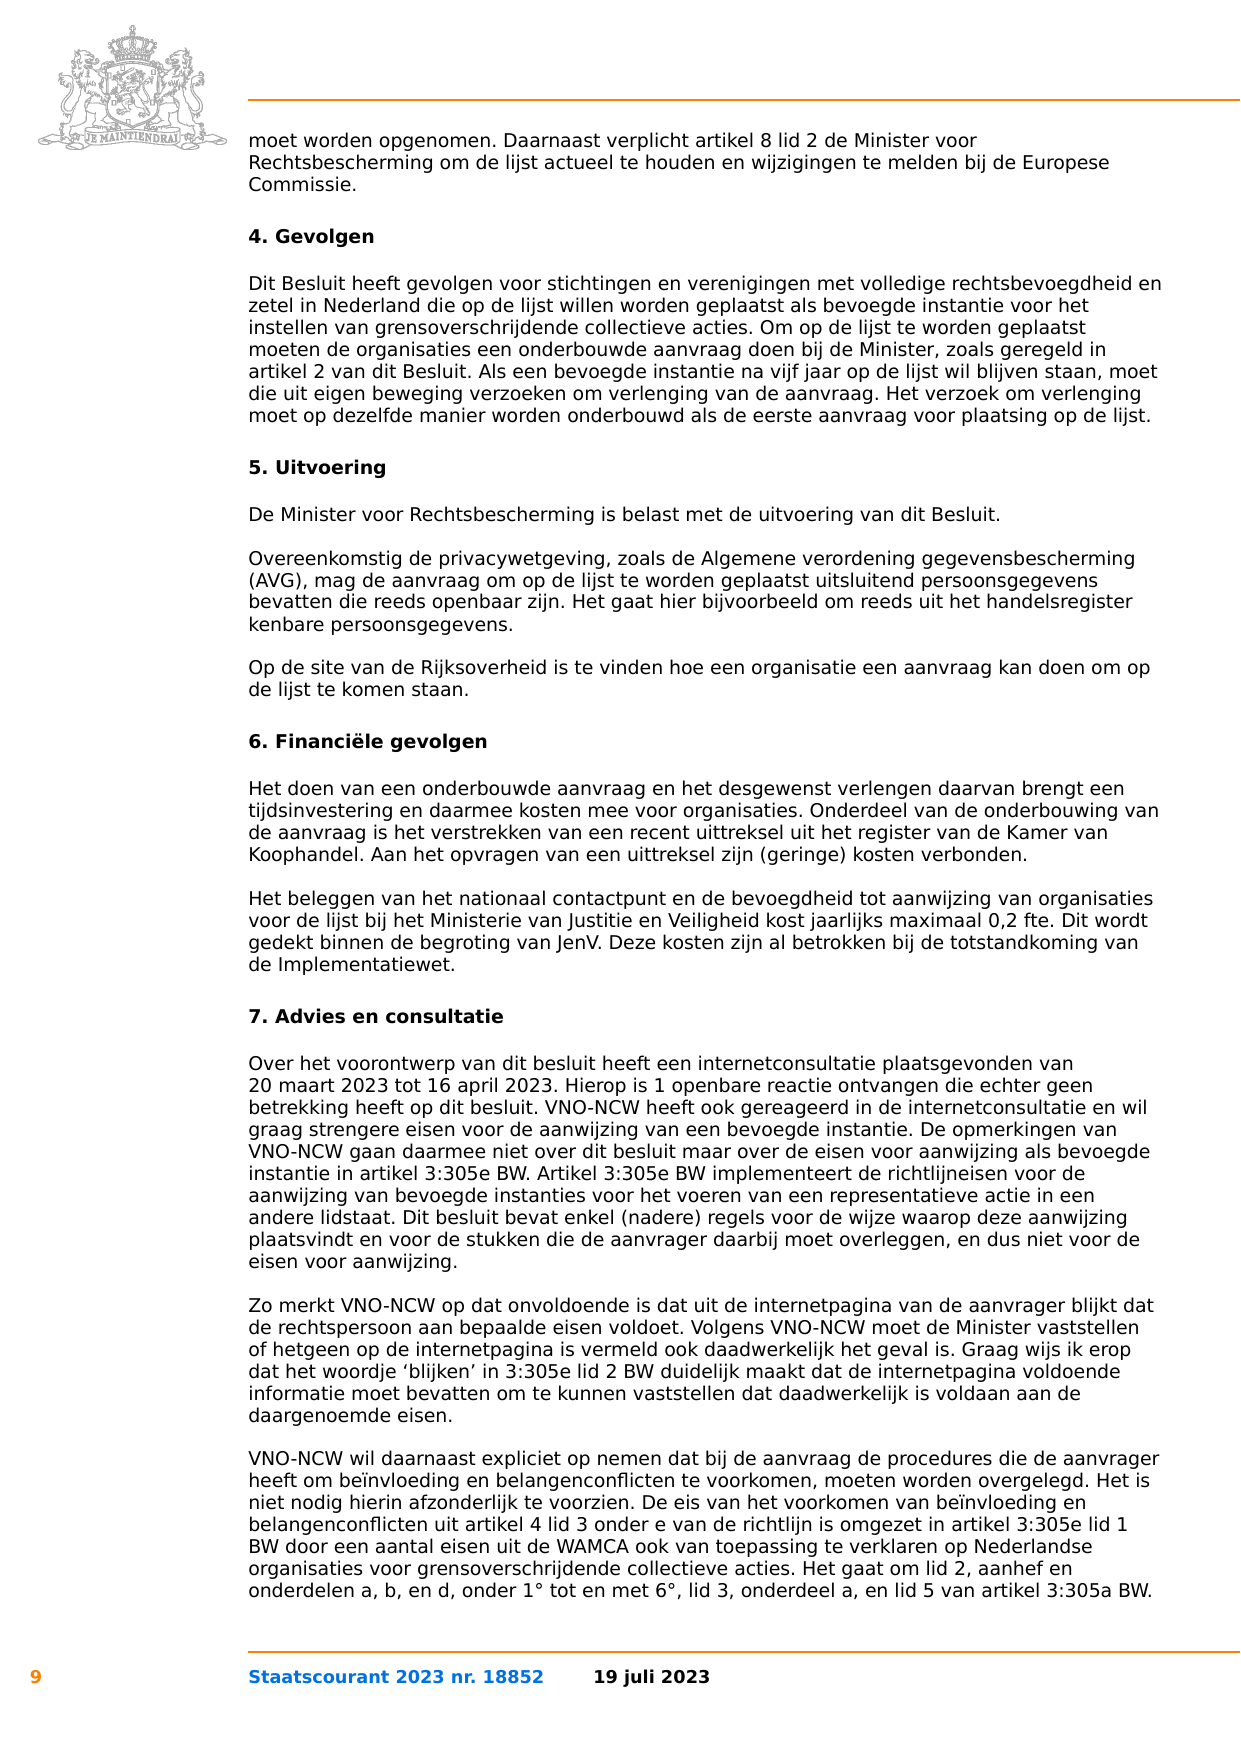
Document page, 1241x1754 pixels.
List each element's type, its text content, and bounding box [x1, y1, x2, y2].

text Het doen van een onderbouwde aanvraag en het desgewenst verlengen daarvan brengt een tijdsinvestering en daarmee kosten mee voor organisaties. Onderdeel van de onderbouwing van de aanvraag is het verstrekken van een recent uittreksel uit het register van de Kamer van Koophandel. Aan het opvragen van een uittreksel zijn (geringe) kosten verbonden. [248, 778, 1163, 866]
subtitle 5. Uitvoering [248, 457, 1163, 479]
subtitle 7. Advies en consultatie [248, 1006, 1163, 1028]
text Zo merkt VNO-NCW op dat onvoldoende is dat uit de internetpagina van de aanvrager blijkt dat de rechtspersoon aan bepaalde eisen voldoet. Volgens VNO-NCW moet de Minister vaststellen of hetgeen op de internetpagina is vermeld ook daadwerkelijk het geval is. Graag wijs ik erop dat het woordje ‘blijken’ in 3:305e lid 2 BW duidelijk maakt dat de internetpagina voldoende informatie moet bevatten om te kunnen vaststellen dat daadwerkelijk is voldaan aan de daargenoemde eisen. [248, 1294, 1163, 1426]
text Overeenkomstig de privacywetgeving, zoals de Algemene verordening gegevensbescherming (AVG), mag de aanvraag om op de lijst te worden geplaatst uitsluitend persoonsgegevens bevatten die reeds openbaar zijn. Het gaat hier bijvoorbeeld om reeds uit het handelsregister kenbare persoonsgegevens. [248, 547, 1163, 635]
text VNO-NCW wil daarnaast expliciet op nemen dat bij de aanvraag de procedures die de aanvrager heeft om beïnvloeding en belangenconflicten te voorkomen, moeten worden overgelegd. Het is niet nodig hierin afzonderlijk te voorzien. De eis van het voorkomen van beïnvloeding en belangenconflicten uit artikel 4 lid 3 onder e van de richtlijn is omgezet in artikel 3:305e lid 1 BW door een aantal eisen uit de WAMCA ook van toepassing te verklaren op Nederlandse organisaties voor grensoverschrijdende collectieve acties. Het gaat om lid 2, aanhef en onderdelen a, b, en d, onder 1° tot en met 6°, lid 3, onderdeel a, en lid 5 van artikel 3:305a BW. [248, 1448, 1163, 1602]
text De Minister voor Rechtsbescherming is belast met de uitvoering van dit Besluit. [248, 504, 1163, 526]
text moet worden opgenomen. Daarnaast verplicht artikel 8 lid 2 de Minister voor Rechtsbescherming om de lijst actueel te houden en wijzigingen te melden bij de Europese Commissie. [248, 130, 1163, 196]
subtitle 4. Gevolgen [248, 226, 1163, 248]
text Dit Besluit heeft gevolgen voor stichtingen en verenigingen met volledige rechtsbevoegdheid en zetel in Nederland die op de lijst willen worden geplaatst als bevoegde instantie voor het instellen van grensoverschrijdende collectieve acties. Om op de lijst te worden geplaatst moeten de organisaties een onderbouwde aanvraag doen bij de Minister, zoals geregeld in artikel 2 van dit Besluit. Als een bevoegde instantie na vijf jaar op de lijst wil blijven staan, moet die uit eigen beweging verzoeken om verlenging van de aanvraag. Het verzoek om verlenging moet op dezelfde manier worden onderbouwd als de eerste aanvraag voor plaatsing op de lijst. [248, 273, 1163, 427]
picture [38, 25, 227, 150]
text Het beleggen van het nationaal contactpunt en de bevoegdheid tot aanwijzing van organisaties voor de lijst bij het Ministerie van Justitie en Veiligheid kost jaarlijks maximaal 0,2 fte. Dit wordt gedekt binnen de begroting van JenV. Deze kosten zijn al betrokken bij de totstandkoming van de Implementatiewet. [248, 888, 1163, 976]
subtitle 6. Financiële gevolgen [248, 731, 1163, 753]
text Op de site van de Rijksoverheid is te vinden hoe een organisatie een aanvraag kan doen om op de lijst te komen staan. [248, 657, 1163, 701]
text Over het voorontwerp van dit besluit heeft een internetconsultatie plaatsgevonden van 20 maart 2023 tot 16 april 2023. Hierop is 1 openbare reactie ontvangen die echter geen betrekking heeft op dit besluit. VNO-NCW heeft ook gereageerd in de internetconsultatie en wil graag strengere eisen voor de aanwijzing van een bevoegde instantie. De opmerkingen van VNO-NCW gaan daarmee niet over dit besluit maar over de eisen voor aanwijzing als bevoegde instantie in artikel 3:305e BW. Artikel 3:305e BW implementeert de richtlijneisen voor de aanwijzing van bevoegde instanties voor het voeren van een representatieve actie in een andere lidstaat. Dit besluit bevat enkel (nadere) regels voor de wijze waarop deze aanwijzing plaatsvindt en voor de stukken die de aanvrager daarbij moet overleggen, en dus niet voor de eisen voor aanwijzing. [248, 1053, 1163, 1273]
